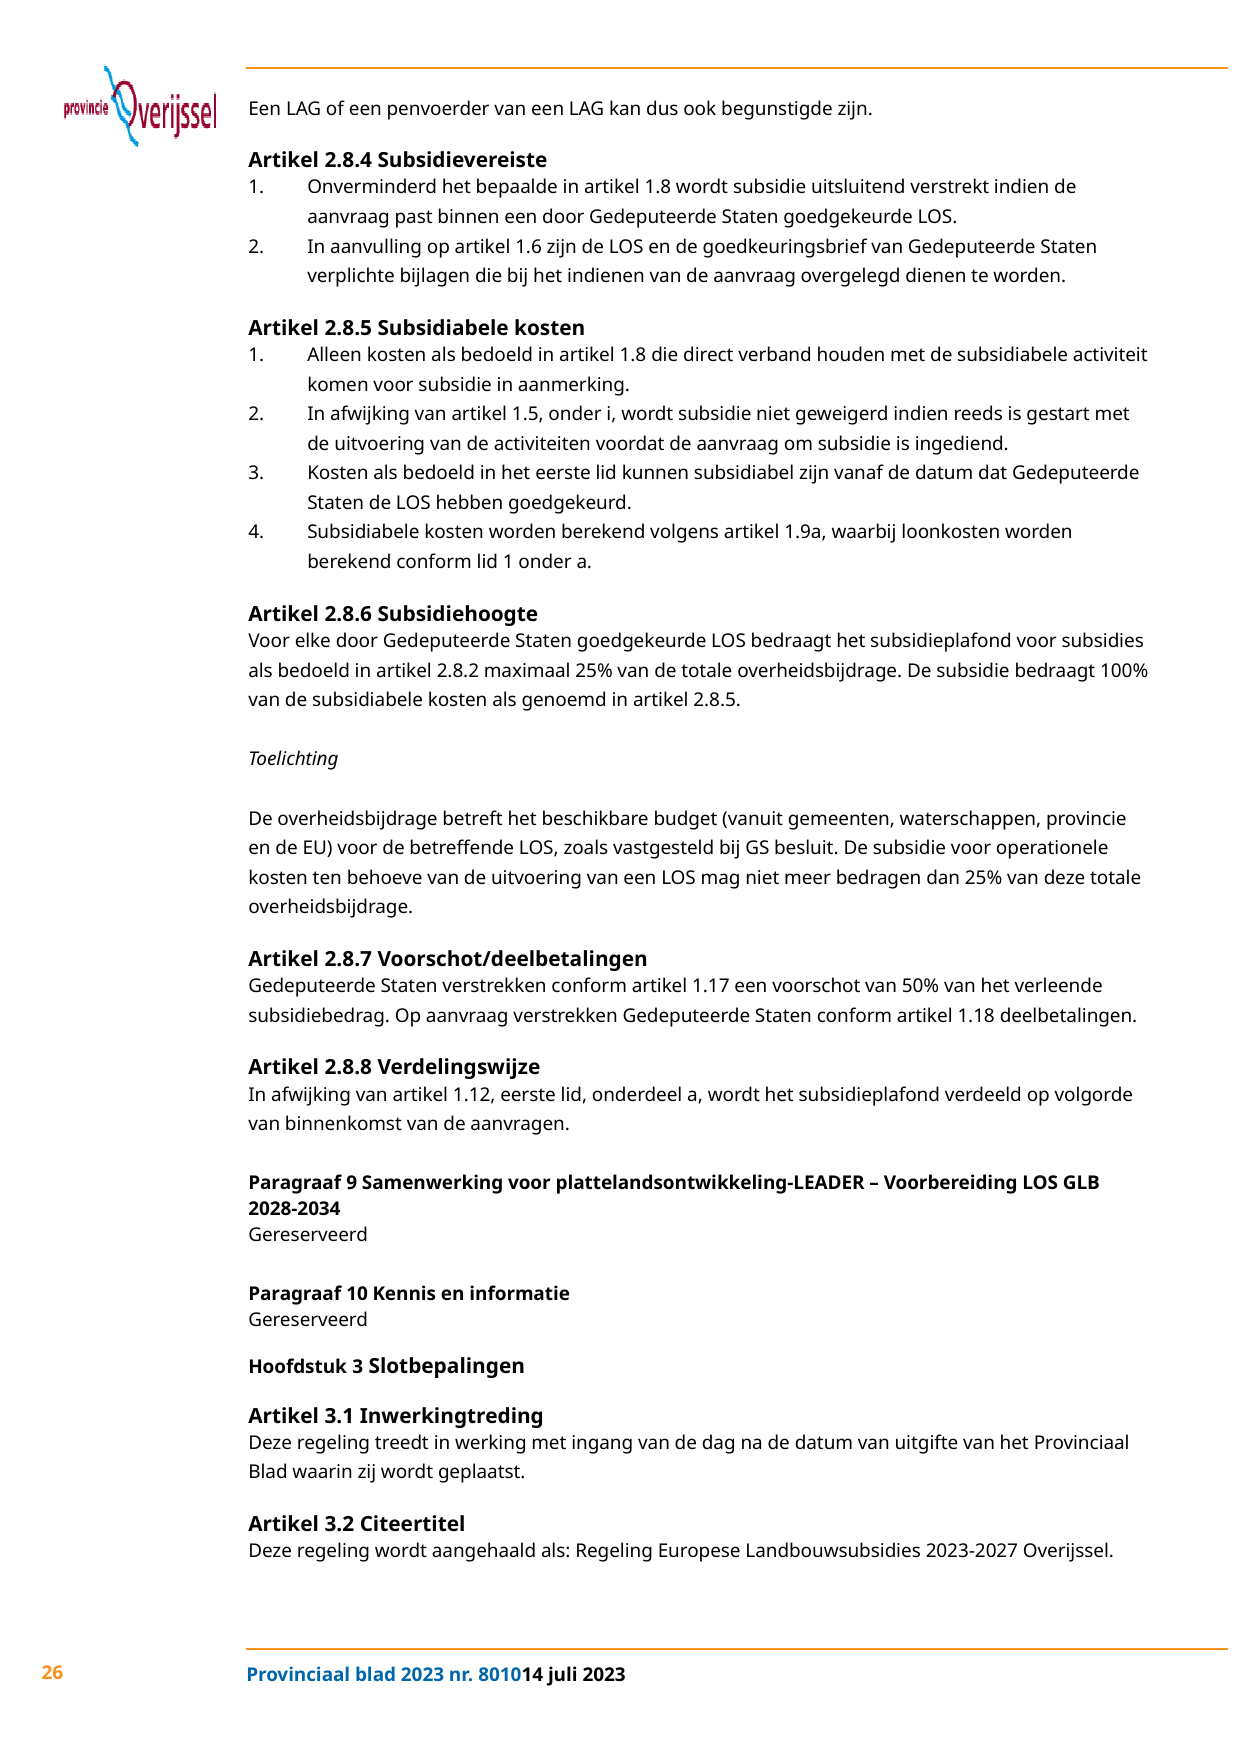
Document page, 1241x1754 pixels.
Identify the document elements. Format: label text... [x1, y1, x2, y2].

list Onverminderd het bepaalde in artikel 1.8 wordt subsidie uitsluitend verstrekt indien de aanvraag past binnen een door Gedeputeerde Staten goedgekeurde LOS. [248, 174, 1152, 229]
list Kosten als bedoeld in het eerste lid kunnen subsidiabel zijn vanaf de datum dat Gedeputeerde Staten de LOS hebben goedgekeurd. [248, 459, 1152, 515]
text Artikel 2.8.6 Subsidiehoogte [248, 599, 1152, 627]
list Subsidiabele kosten worden berekend volgens artikel 1.9a, waarbij loonkosten worden berekend conform lid 1 onder a. [248, 519, 1152, 574]
text Artikel 3.1 Inwerkingtreding [248, 1401, 1152, 1429]
list In aanvulling op artikel 1.6 zijn de LOS en de goedkeuringsbrief van Gedeputeerde Staten verplichte bijlagen die bij het indienen van de aanvraag overgelegd dienen te worden. [248, 233, 1152, 288]
text Hoofdstuk 3 Slotbepalingen [248, 1351, 1152, 1380]
picture [41, 47, 231, 172]
text Artikel 2.8.4 Subsidievereiste [248, 145, 1152, 174]
text Gedeputeerde Staten verstrekken conform artikel 1.17 een voorschot van 50% van het verleende subsidiebedrag. Op aanvraag verstrekken Gedeputeerde Staten conform artikel 1.18 deelbetalingen. [248, 972, 1152, 1028]
text Artikel 2.8.5 Subsidiabele kosten [248, 313, 1152, 341]
text Toelichting [248, 746, 1152, 771]
list In afwijking van artikel 1.5, onder i, wordt subsidie niet geweigerd indien reeds is gestart met de uitvoering van de activiteiten voordat de aanvraag om subsidie is ingediend. [248, 400, 1152, 456]
text Deze regeling treedt in werking met ingang van de dag na de datum van uitgifte van het Provinciaal Blad waarin zij wordt geplaatst. [248, 1429, 1152, 1484]
list Alleen kosten als bedoeld in artikel 1.8 die direct verband houden met de subsidiabele activiteit komen voor subsidie in aanmerking. [248, 341, 1152, 397]
text Artikel 3.2 Citeertitel [248, 1509, 1152, 1538]
text Paragraaf 10 Kennis en informatie [248, 1280, 1152, 1306]
text Deze regeling wordt aangehaald als: Regeling Europese Landbouwsubsidies 2023-2027 Overijssel. [248, 1538, 1152, 1563]
text Paragraaf 9 Samenwerking voor plattelandsontwikkeling-LEADER – Voorbereiding LOS GLB 2028-2034 [248, 1169, 1152, 1221]
text Voor elke door Gedeputeerde Staten goedgekeurde LOS bedraagt het subsidieplafond voor subsidies als bedoeld in artikel 2.8.2 maximaal 25% van de totale overheidsbijdrage. De subsidie bedraagt 100% van de subsidiabele kosten als genoemd in artikel 2.8.5. [248, 627, 1152, 712]
text Artikel 2.8.8 Verdelingswijze [248, 1052, 1152, 1081]
text Artikel 2.8.7 Voorschot/deelbetalingen [248, 944, 1152, 972]
text Gereserveerd [248, 1221, 1152, 1247]
text In afwijking van artikel 1.12, eerste lid, onderdeel a, wordt het subsidieplafond verdeeld op volgorde van binnenkomst van de aanvragen. [248, 1081, 1152, 1136]
text Gereserveerd [248, 1306, 1152, 1332]
text De overheidsbijdrage betreft het beschikbare budget (vanuit gemeenten, waterschappen, provincie en de EU) voor de betreffende LOS, zoals vastgesteld bij GS besluit. De subsidie voor operationele kosten ten behoeve van de uitvoering van een LOS mag niet meer bedragen dan 25% van deze totale overheidsbijdrage. [248, 805, 1152, 919]
text Een LAG of een penvoerder van een LAG kan dus ook begunstigde zijn. [248, 95, 1152, 121]
